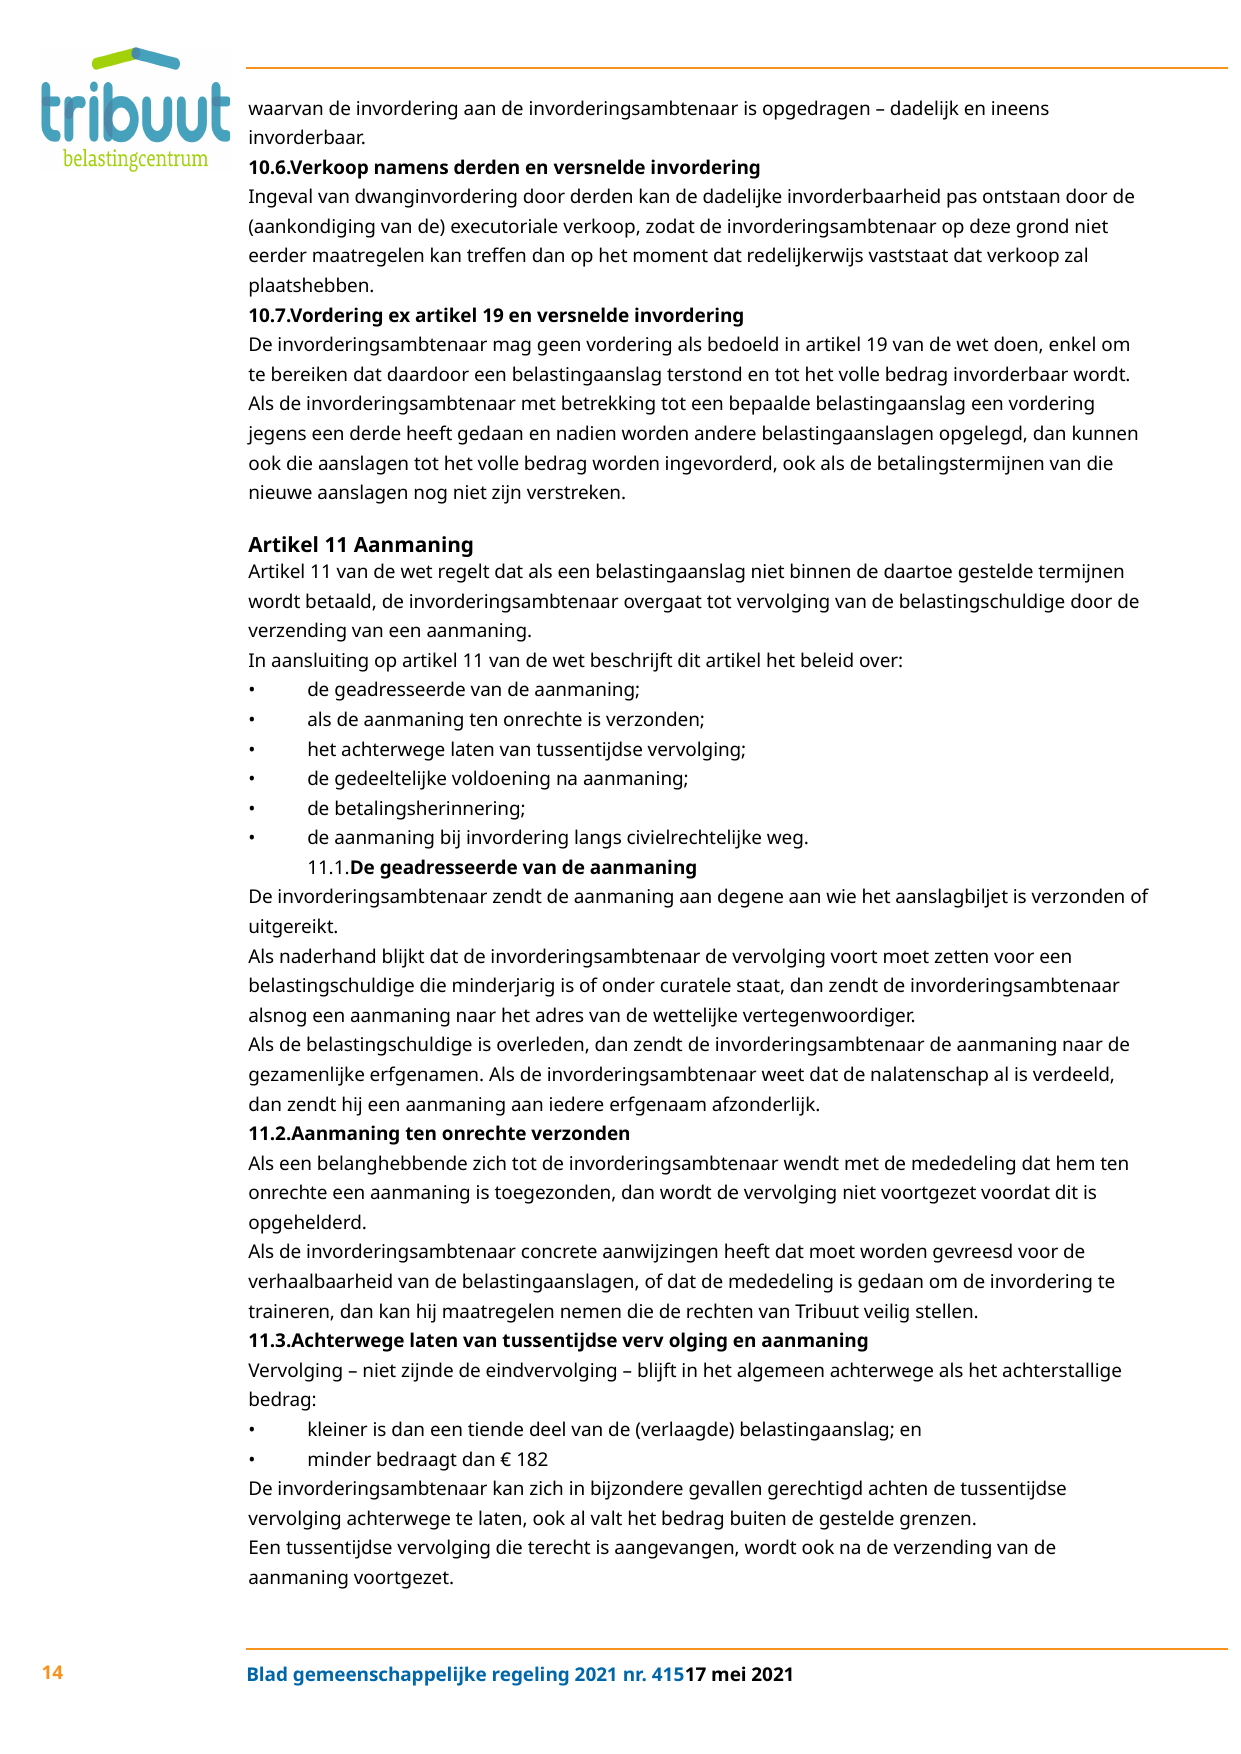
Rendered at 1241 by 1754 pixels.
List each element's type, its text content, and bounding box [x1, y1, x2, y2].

text Vervolging – niet zijnde de eindvervolging – blijft in het algemeen achterwege als het achterstallige bedrag: [248, 1357, 1152, 1412]
list als de aanmaning ten onrechte is verzonden; [248, 706, 1152, 732]
text Artikel 11 Aanmaning [248, 530, 1152, 558]
list de aanmaning bij invordering langs civielrechtelijke weg. [248, 824, 1152, 850]
text Ingeval van dwanginvordering door derden kan de dadelijke invorderbaarheid pas ontstaan door de (aankondiging van de) executoriale verkoop, zodat de invorderingsambtenaar op deze grond niet eerder maatregelen kan treffen dan op het moment dat redelijkerwijs vaststaat dat verkoop zal plaatshebben. [248, 183, 1152, 298]
text Artikel 11 van de wet regelt dat als een belastingaanslag niet binnen de daartoe gestelde termijnen wordt betaald, de invorderingsambtenaar overgaat tot vervolging van de belastingschuldige door de verzending van een aanmaning. [248, 558, 1152, 643]
text Als de belastingschuldige is overleden, dan zendt de invorderingsambtenaar de aanmaning naar de gezamenlijke erfgenamen. Als de invorderingsambtenaar weet dat de nalatenschap al is verdeeld, dan zendt hij een aanmaning aan iedere erfgenaam afzonderlijk. [248, 1032, 1152, 1116]
list minder bedraagt dan € 182 [248, 1446, 1152, 1471]
list 11.1.De geadresseerde van de aanmaning [248, 854, 1152, 880]
text Als de invorderingsambtenaar concrete aanwijzingen heeft dat moet worden gevreesd voor de verhaalbaarheid van de belastingaanslagen, of dat de mededeling is gedaan om de invordering te traineren, dan kan hij maatregelen nemen die de rechten van Tribuut veilig stellen. [248, 1239, 1152, 1323]
text De invorderingsambtenaar kan zich in bijzondere gevallen gerechtigd achten de tussentijdse vervolging achterwege te laten, ook al valt het bedrag buiten de gestelde grenzen. [248, 1475, 1152, 1531]
text Als de invorderingsambtenaar met betrekking tot een bepaalde belastingaanslag een vordering jegens een derde heeft gedaan en nadien worden andere belastingaanslagen opgelegd, dan kunnen ook die aanslagen tot het volle bedrag worden ingevorderd, ook als de betalingstermijnen van die nieuwe aanslagen nog niet zijn verstreken. [248, 391, 1152, 505]
list de gedeeltelijke voldoening na aanmaning; [248, 765, 1152, 791]
text Een tussentijdse vervolging die terecht is aangevangen, wordt ook na de verzending van de aanmaning voortgezet. [248, 1534, 1152, 1590]
text 11.2.Aanmaning ten onrechte verzonden [248, 1120, 1152, 1146]
list kleiner is dan een tiende deel van de (verlaagde) belastingaanslag; en [248, 1416, 1152, 1442]
text 10.6.Verkoop namens derden en versnelde invordering [248, 154, 1152, 180]
list het achterwege laten van tussentijdse vervolging; [248, 736, 1152, 761]
text De invorderingsambtenaar zendt de aanmaning aan degene aan wie het aanslagbiljet is verzonden of uitgereikt. [248, 884, 1152, 939]
text In aansluiting op artikel 11 van de wet beschrijft dit artikel het beleid over: [248, 647, 1152, 673]
list de geadresseerde van de aanmaning; [248, 677, 1152, 702]
list de betalingsherinnering; [248, 795, 1152, 821]
text Als naderhand blijkt dat de invorderingsambtenaar de vervolging voort moet zetten voor een belastingschuldige die minderjarig is of onder curatele staat, dan zendt de invorderingsambtenaar alsnog een aanmaning naar het adres van de wettelijke vertegenwoordiger. [248, 943, 1152, 1028]
picture [41, 47, 231, 172]
text 10.7.Vordering ex artikel 19 en versnelde invordering [248, 302, 1152, 328]
text waarvan de invordering aan de invorderingsambtenaar is opgedragen – dadelijk en ineens invorderbaar. [248, 95, 1152, 150]
text Als een belanghebbende zich tot de invorderingsambtenaar wendt met de mededeling dat hem ten onrechte een aanmaning is toegezonden, dan wordt de vervolging niet voortgezet voordat dit is opgehelderd. [248, 1150, 1152, 1235]
text 11.3.Achterwege laten van tussentijdse verv olging en aanmaning [248, 1327, 1152, 1353]
text De invorderingsambtenaar mag geen vordering als bedoeld in artikel 19 van de wet doen, enkel om te bereiken dat daardoor een belastingaanslag terstond en tot het volle bedrag invorderbaar wordt. [248, 331, 1152, 387]
